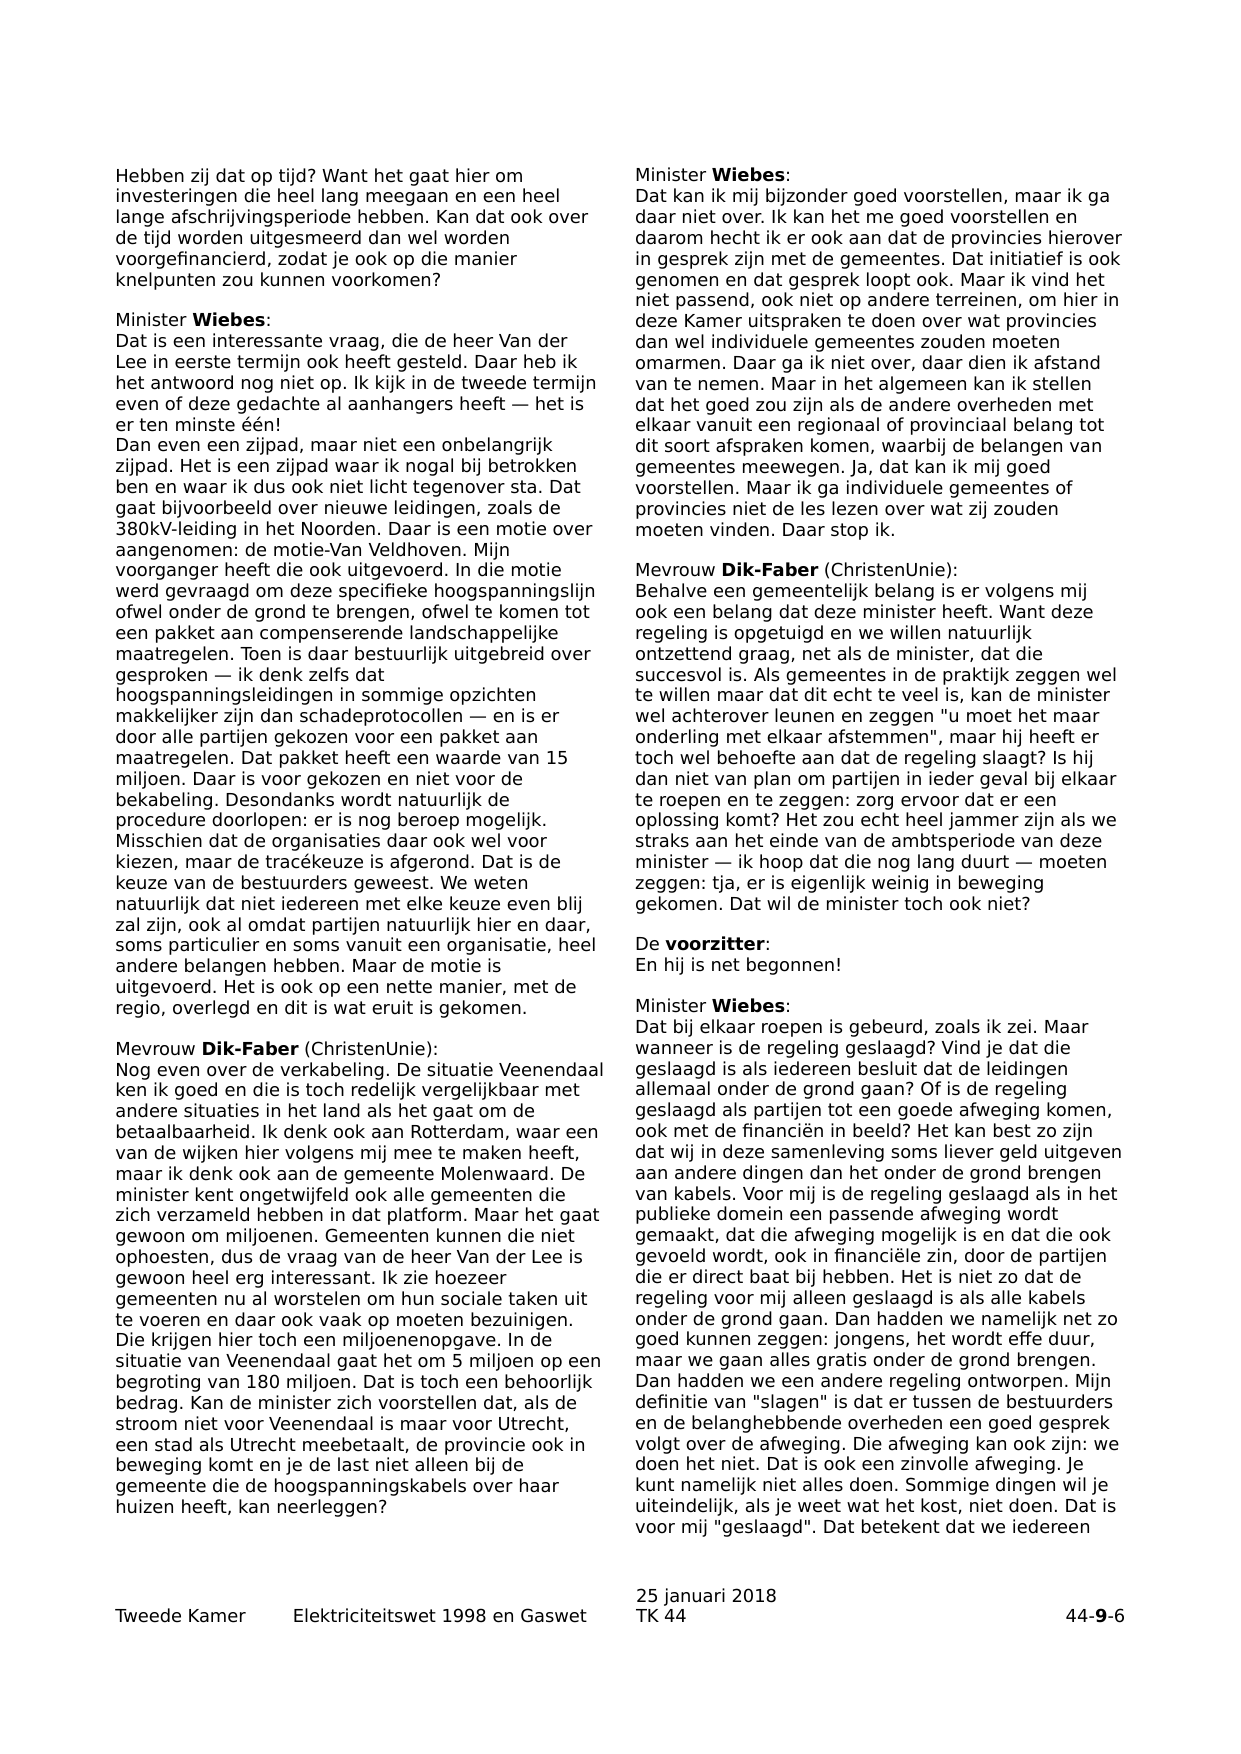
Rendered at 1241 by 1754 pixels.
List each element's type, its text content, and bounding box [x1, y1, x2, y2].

text Dat bij elkaar roepen is gebeurd, zoals ik zei. Maar wanneer is de regeling geslaagd? Vind je dat die geslaagd is als iedereen besluit dat de leidingen allemaal onder de grond gaan? Of is de regeling geslaagd als partijen tot een goede afweging komen, ook met de financiën in beeld? Het kan best zo zijn dat wij in deze samenleving soms liever geld uitgeven aan andere dingen dan het onder de grond brengen van kabels. Voor mij is de regeling geslaagd als in het publieke domein een passende afweging wordt gemaakt, dat die afweging mogelijk is en dat die ook gevoeld wordt, ook in financiële zin, door de partijen die er direct baat bij hebben. Het is niet zo dat de regeling voor mij alleen geslaagd is als alle kabels onder de grond gaan. Dan hadden we namelijk net zo goed kunnen zeggen: jongens, het wordt effe duur, maar we gaan alles gratis onder de grond brengen. Dan hadden we een andere regeling ontworpen. Mijn definitie van "slagen" is dat er tussen de bestuurders en de belanghebbende overheden een goed gesprek volgt over de afweging. Die afweging kan ook zijn: we doen het niet. Dat is ook een zinvolle afweging. Je kunt namelijk niet alles doen. Sommige dingen wil je uiteindelijk, als je weet wat het kost, niet doen. Dat is voor mij "geslaagd". Dat betekent dat we iedereen [635, 1017, 1125, 1537]
text Nog even over de verkabeling. De situatie Veenendaal ken ik goed en die is toch redelijk vergelijkbaar met andere situaties in het land als het gaat om de betaalbaarheid. Ik denk ook aan Rotterdam, waar een van de wijken hier volgens mij mee te maken heeft, maar ik denk ook aan de gemeente Molenwaard. De minister kent ongetwijfeld ook alle gemeenten die zich verzameld hebben in dat platform. Maar het gaat gewoon om miljoenen. Gemeenten kunnen die niet ophoesten, dus de vraag van de heer Van der Lee is gewoon heel erg interessant. Ik zie hoezeer gemeenten nu al worstelen om hun sociale taken uit te voeren en daar ook vaak op moeten bezuinigen. Die krijgen hier toch een miljoenenopgave. In de situatie van Veenendaal gaat het om 5 miljoen op een begroting van 180 miljoen. Dat is toch een behoorlijk bedrag. Kan de minister zich voorstellen dat, als de stroom niet voor Veenendaal is maar voor Utrecht, een stad als Utrecht meebetaalt, de provincie ook in beweging komt en je de last niet alleen bij de gemeente die de hoogspanningskabels over haar huizen heeft, kan neerleggen? [115, 1059, 605, 1518]
text Mevrouw Dik-Faber (ChristenUnie): [115, 1038, 605, 1059]
text Dat is een interessante vraag, die de heer Van der Lee in eerste termijn ook heeft gesteld. Daar heb ik het antwoord nog niet op. Ik kijk in de tweede termijn even of deze gedachte al aanhangers heeft — het is er ten minste één! [115, 331, 605, 435]
text Minister Wiebes: [635, 165, 1125, 186]
text En hij is net begonnen! [635, 955, 1125, 976]
text Behalve een gemeentelijk belang is er volgens mij ook een belang dat deze minister heeft. Want deze regeling is opgetuigd en we willen natuurlijk ontzettend graag, net als de minister, dat die succesvol is. Als gemeentes in de praktijk zeggen wel te willen maar dat dit echt te veel is, kan de minister wel achterover leunen en zeggen "u moet het maar onderling met elkaar afstemmen", maar hij heeft er toch wel behoefte aan dat de regeling slaagt? Is hij dan niet van plan om partijen in ieder geval bij elkaar te roepen en te zeggen: zorg ervoor dat er een oplossing komt? Het zou echt heel jammer zijn als we straks aan het einde van de ambtsperiode van deze minister — ik hoop dat die nog lang duurt — moeten zeggen: tja, er is eigenlijk weinig in beweging gekomen. Dat wil de minister toch ook niet? [635, 581, 1125, 914]
text Hebben zij dat op tijd? Want het gaat hier om investeringen die heel lang meegaan en een heel lange afschrijvingsperiode hebben. Kan dat ook over de tijd worden uitgesmeerd dan wel worden voorgefinancierd, zodat je ook op die manier knelpunten zou kunnen voorkomen? [115, 165, 605, 290]
text Minister Wiebes: [115, 310, 605, 331]
text Dan even een zijpad, maar niet een onbelangrijk zijpad. Het is een zijpad waar ik nogal bij betrokken ben en waar ik dus ook niet licht tegenover sta. Dat gaat bijvoorbeeld over nieuwe leidingen, zoals de 380kV-leiding in het Noorden. Daar is een motie over aangenomen: de motie-Van Veldhoven. Mijn voorganger heeft die ook uitgevoerd. In die motie werd gevraagd om deze specifieke hoogspanningslijn ofwel onder de grond te brengen, ofwel te komen tot een pakket aan compenserende landschappelijke maatregelen. Toen is daar bestuurlijk uitgebreid over gesproken — ik denk zelfs dat hoogspanningsleidingen in sommige opzichten makkelijker zijn dan schadeprotocollen — en is er door alle partijen gekozen voor een pakket aan maatregelen. Dat pakket heeft een waarde van 15 miljoen. Daar is voor gekozen en niet voor de bekabeling. Desondanks wordt natuurlijk de procedure doorlopen: er is nog beroep mogelijk. Misschien dat de organisaties daar ook wel voor kiezen, maar de tracékeuze is afgerond. Dat is de keuze van de bestuurders geweest. We weten natuurlijk dat niet iedereen met elke keuze even blij zal zijn, ook al omdat partijen natuurlijk hier en daar, soms particulier en soms vanuit een organisatie, heel andere belangen hebben. Maar de motie is uitgevoerd. Het is ook op een nette manier, met de regio, overlegd en dit is wat eruit is gekomen. [115, 435, 605, 1018]
text Dat kan ik mij bijzonder goed voorstellen, maar ik ga daar niet over. Ik kan het me goed voorstellen en daarom hecht ik er ook aan dat de provincies hierover in gesprek zijn met de gemeentes. Dat initiatief is ook genomen en dat gesprek loopt ook. Maar ik vind het niet passend, ook niet op andere terreinen, om hier in deze Kamer uitspraken te doen over wat provincies dan wel individuele gemeentes zouden moeten omarmen. Daar ga ik niet over, daar dien ik afstand van te nemen. Maar in het algemeen kan ik stellen dat het goed zou zijn als de andere overheden met elkaar vanuit een regionaal of provinciaal belang tot dit soort afspraken komen, waarbij de belangen van gemeentes meewegen. Ja, dat kan ik mij goed voorstellen. Maar ik ga individuele gemeentes of provincies niet de les lezen over wat zij zouden moeten vinden. Daar stop ik. [635, 186, 1125, 540]
text De voorzitter: [635, 934, 1125, 955]
text Mevrouw Dik-Faber (ChristenUnie): [635, 560, 1125, 581]
text Minister Wiebes: [635, 996, 1125, 1017]
